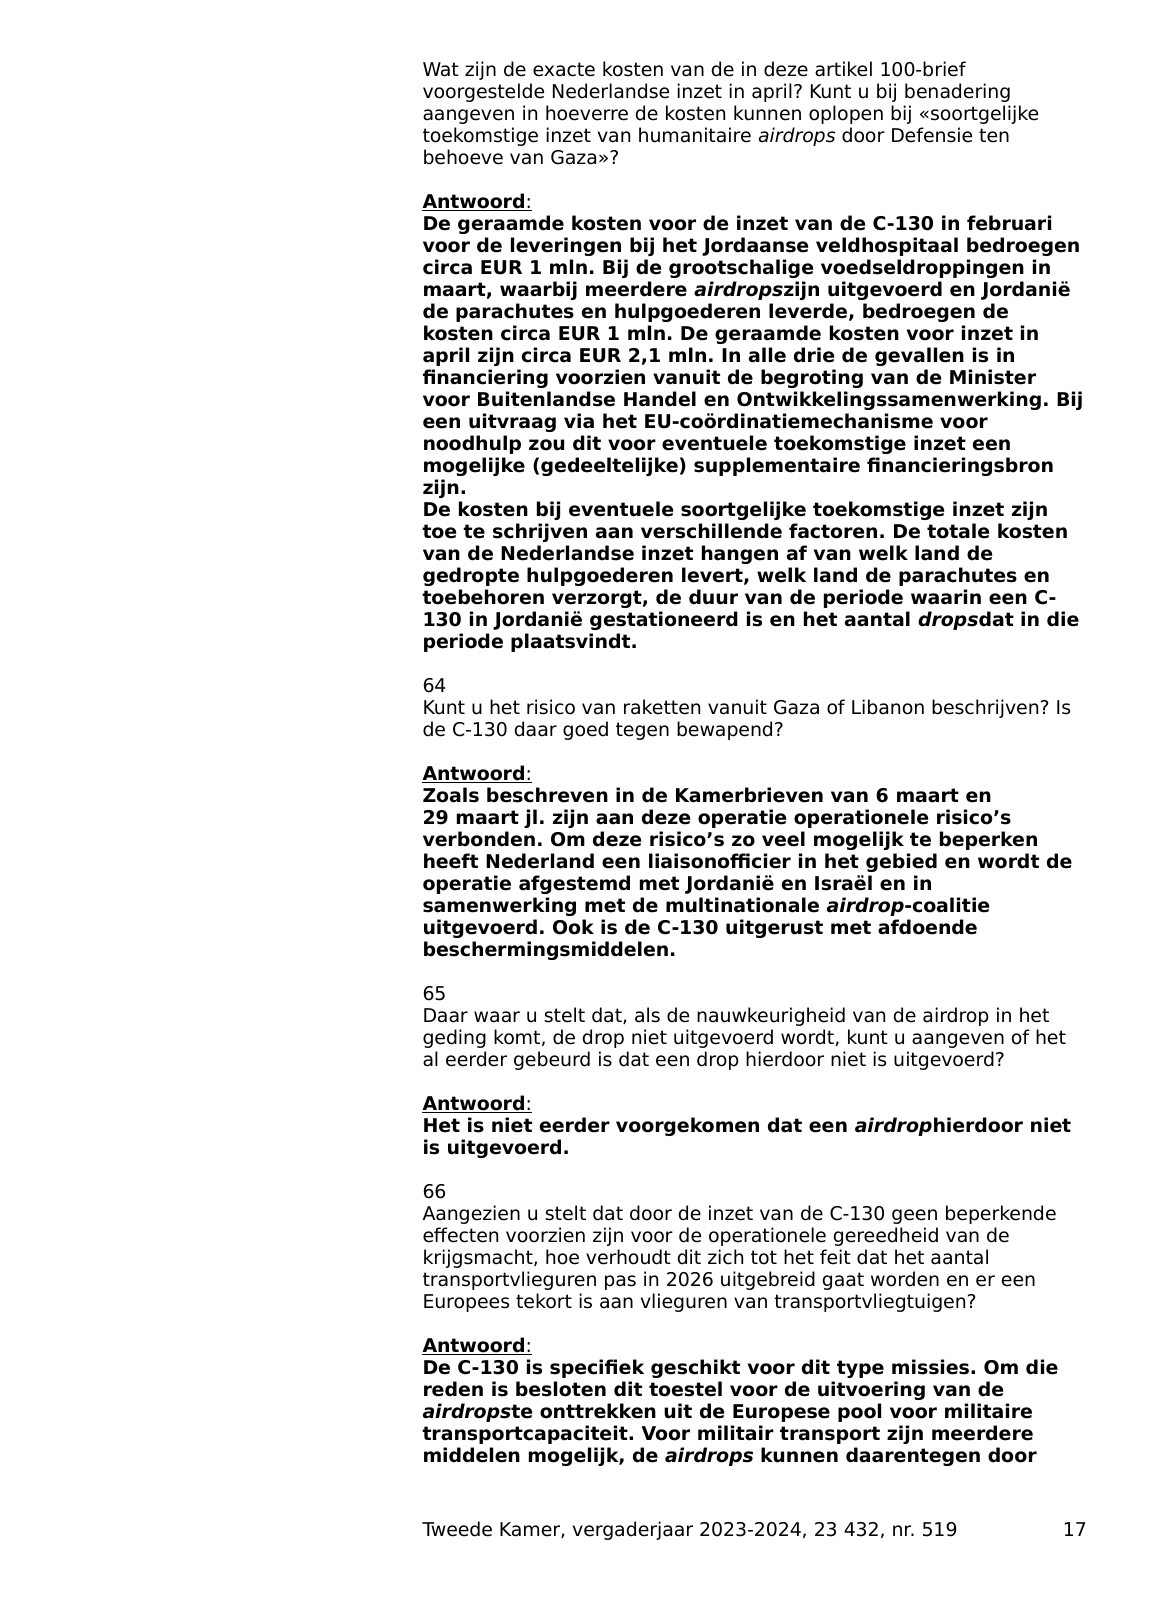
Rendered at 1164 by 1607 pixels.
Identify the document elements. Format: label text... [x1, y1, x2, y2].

text Antwoord: [422, 191, 1087, 213]
text Antwoord: [422, 1335, 1087, 1357]
text Zoals beschreven in de Kamerbrieven van 6 maart en 29 maart jl. zijn aan deze operatie operationele risico’s verbonden. Om deze risico’s zo veel mogelijk te beperken heeft Nederland een liaisonofficier in het gebied en wordt de operatie afgestemd met Jordanië en Israël en in samenwerking met de multinationale airdrop-coalitie uitgevoerd. Ook is de C-130 uitgerust met afdoende beschermingsmiddelen. [422, 785, 1087, 961]
text 65 [422, 983, 1087, 1005]
text Daar waar u stelt dat, als de nauwkeurigheid van de airdrop in het geding komt, de drop niet uitgevoerd wordt, kunt u aangeven of het al eerder gebeurd is dat een drop hierdoor niet is uitgevoerd? [422, 1005, 1087, 1071]
text De kosten bij eventuele soortgelijke toekomstige inzet zijn toe te schrijven aan verschillende factoren. De totale kosten van de Nederlandse inzet hangen af van welk land de gedropte hulpgoederen levert, welk land de parachutes en toebehoren verzorgt, de duur van de periode waarin een C-130 in Jordanië gestationeerd is en het aantal dropsdat in die periode plaatsvindt. [422, 499, 1087, 653]
text Antwoord: [422, 763, 1087, 785]
text Kunt u het risico van raketten vanuit Gaza of Libanon beschrijven? Is de C-130 daar goed tegen bewapend? [422, 697, 1087, 741]
text 64 [422, 675, 1087, 697]
text 66 [422, 1181, 1087, 1203]
text Het is niet eerder voorgekomen dat een airdrophierdoor niet is uitgevoerd. [422, 1115, 1087, 1159]
text Wat zijn de exacte kosten van de in deze artikel 100-brief voorgestelde Nederlandse inzet in april? Kunt u bij benadering aangeven in hoeverre de kosten kunnen oplopen bij «soortgelijke toekomstige inzet van humanitaire airdrops door Defensie ten behoeve van Gaza»? [422, 59, 1087, 169]
text Aangezien u stelt dat door de inzet van de C-130 geen beperkende effecten voorzien zijn voor de operationele gereedheid van de krijgsmacht, hoe verhoudt dit zich tot het feit dat het aantal transportvlieguren pas in 2026 uitgebreid gaat worden en er een Europees tekort is aan vlieguren van transportvliegtuigen? [422, 1203, 1087, 1313]
text De C-130 is specifiek geschikt voor dit type missies. Om die reden is besloten dit toestel voor de uitvoering van de airdropste onttrekken uit de Europese pool voor militaire transportcapaciteit. Voor militair transport zijn meerdere middelen mogelijk, de airdrops kunnen daarentegen door [422, 1357, 1087, 1467]
text Antwoord: [422, 1093, 1087, 1115]
text De geraamde kosten voor de inzet van de C-130 in februari voor de leveringen bij het Jordaanse veldhospitaal bedroegen circa EUR 1 mln. Bij de grootschalige voedseldroppingen in maart, waarbij meerdere airdropszijn uitgevoerd en Jordanië de parachutes en hulpgoederen leverde, bedroegen de kosten circa EUR 1 mln. De geraamde kosten voor inzet in april zijn circa EUR 2,1 mln. In alle drie de gevallen is in financiering voorzien vanuit de begroting van de Minister voor Buitenlandse Handel en Ontwikkelingssamenwerking. Bij een uitvraag via het EU-coördinatiemechanisme voor noodhulp zou dit voor eventuele toekomstige inzet een mogelijke (gedeeltelijke) supplementaire financieringsbron zijn. [422, 213, 1087, 499]
